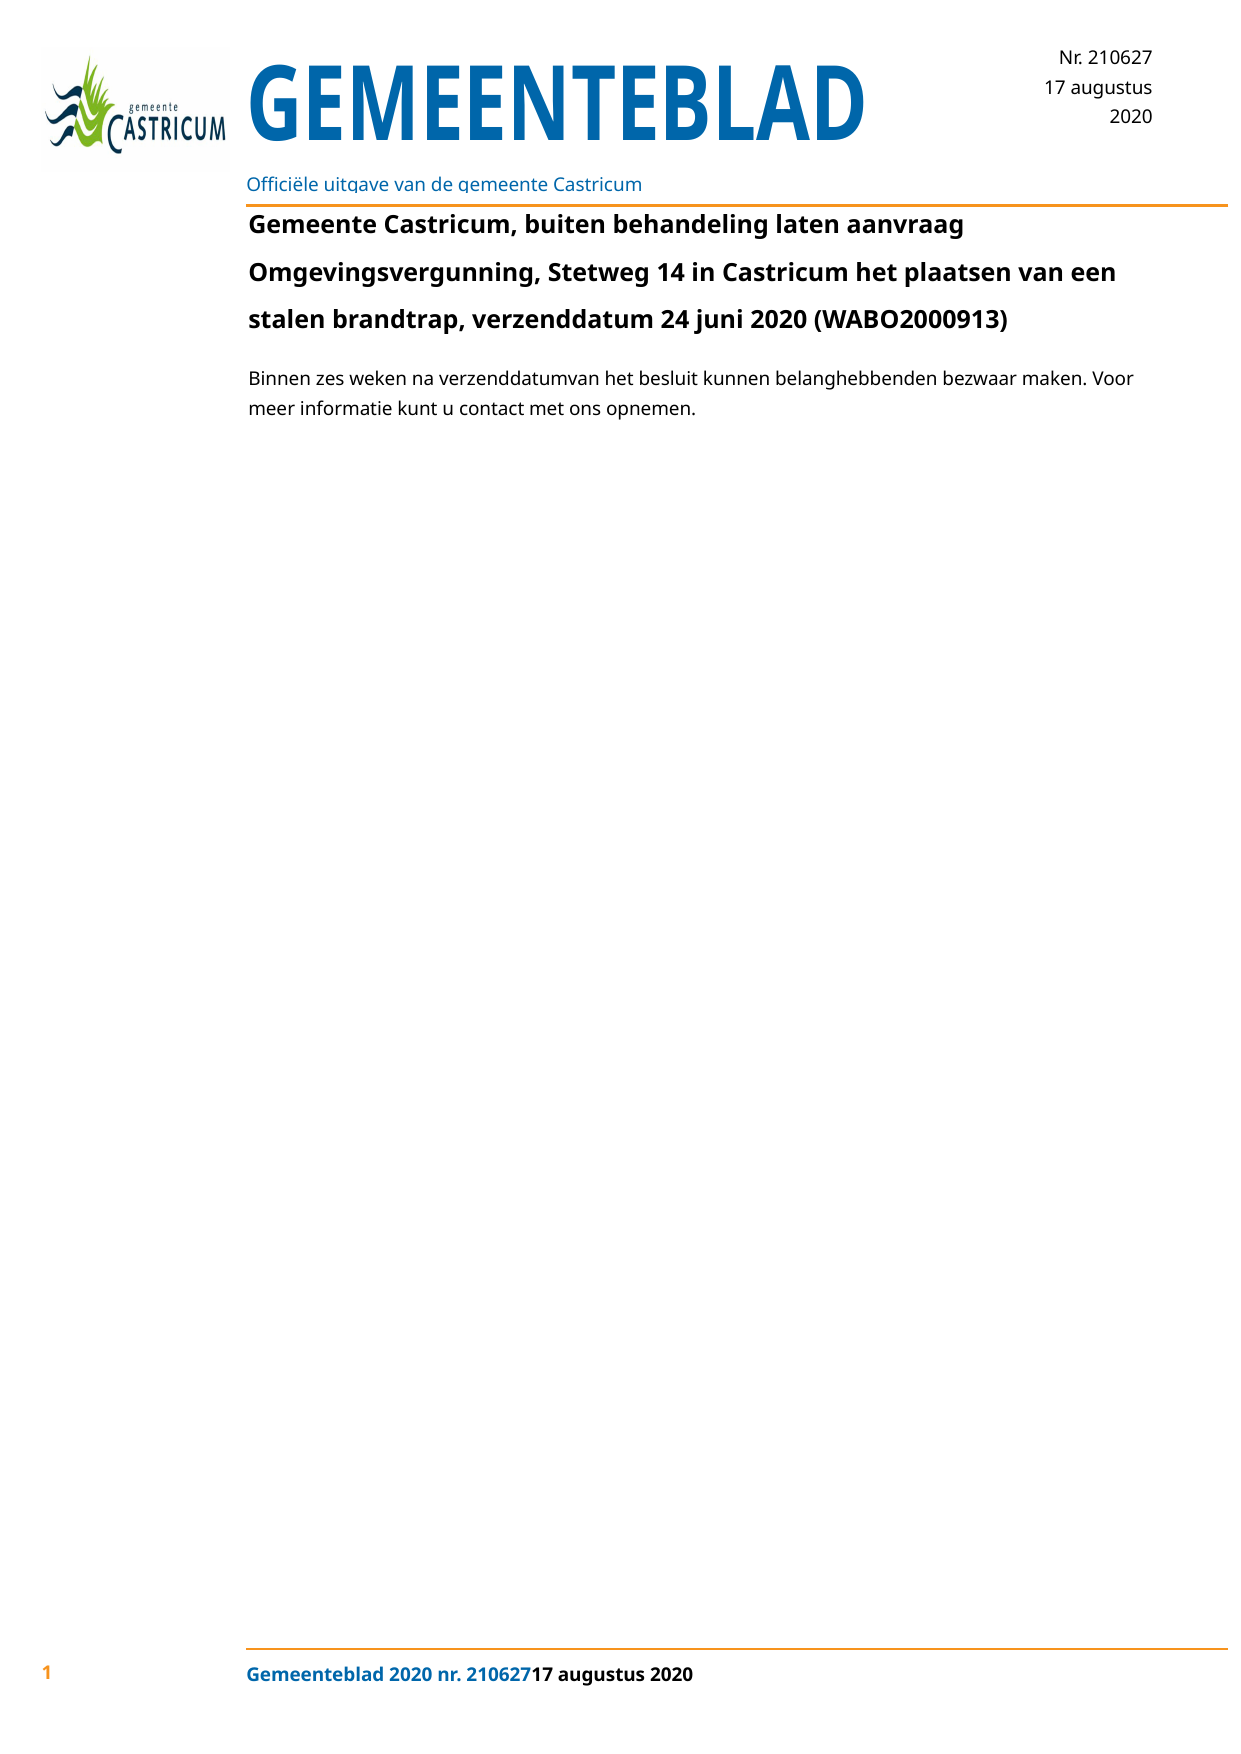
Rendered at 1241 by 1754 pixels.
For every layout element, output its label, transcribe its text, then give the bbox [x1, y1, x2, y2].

text Binnen zes weken na verzenddatumvan het besluit kunnen belanghebbenden bezwaar maken. Voor meer informatie kunt u contact met ons opnemen. [248, 366, 1152, 421]
picture [41, 47, 231, 172]
text Gemeente Castricum, buiten behandeling laten aanvraag Omgevingsvergunning, Stetweg 14 in Castricum het plaatsen van een stalen brandtrap, verzenddatum 24 juni 2020 (WABO2000913) [248, 207, 1152, 336]
